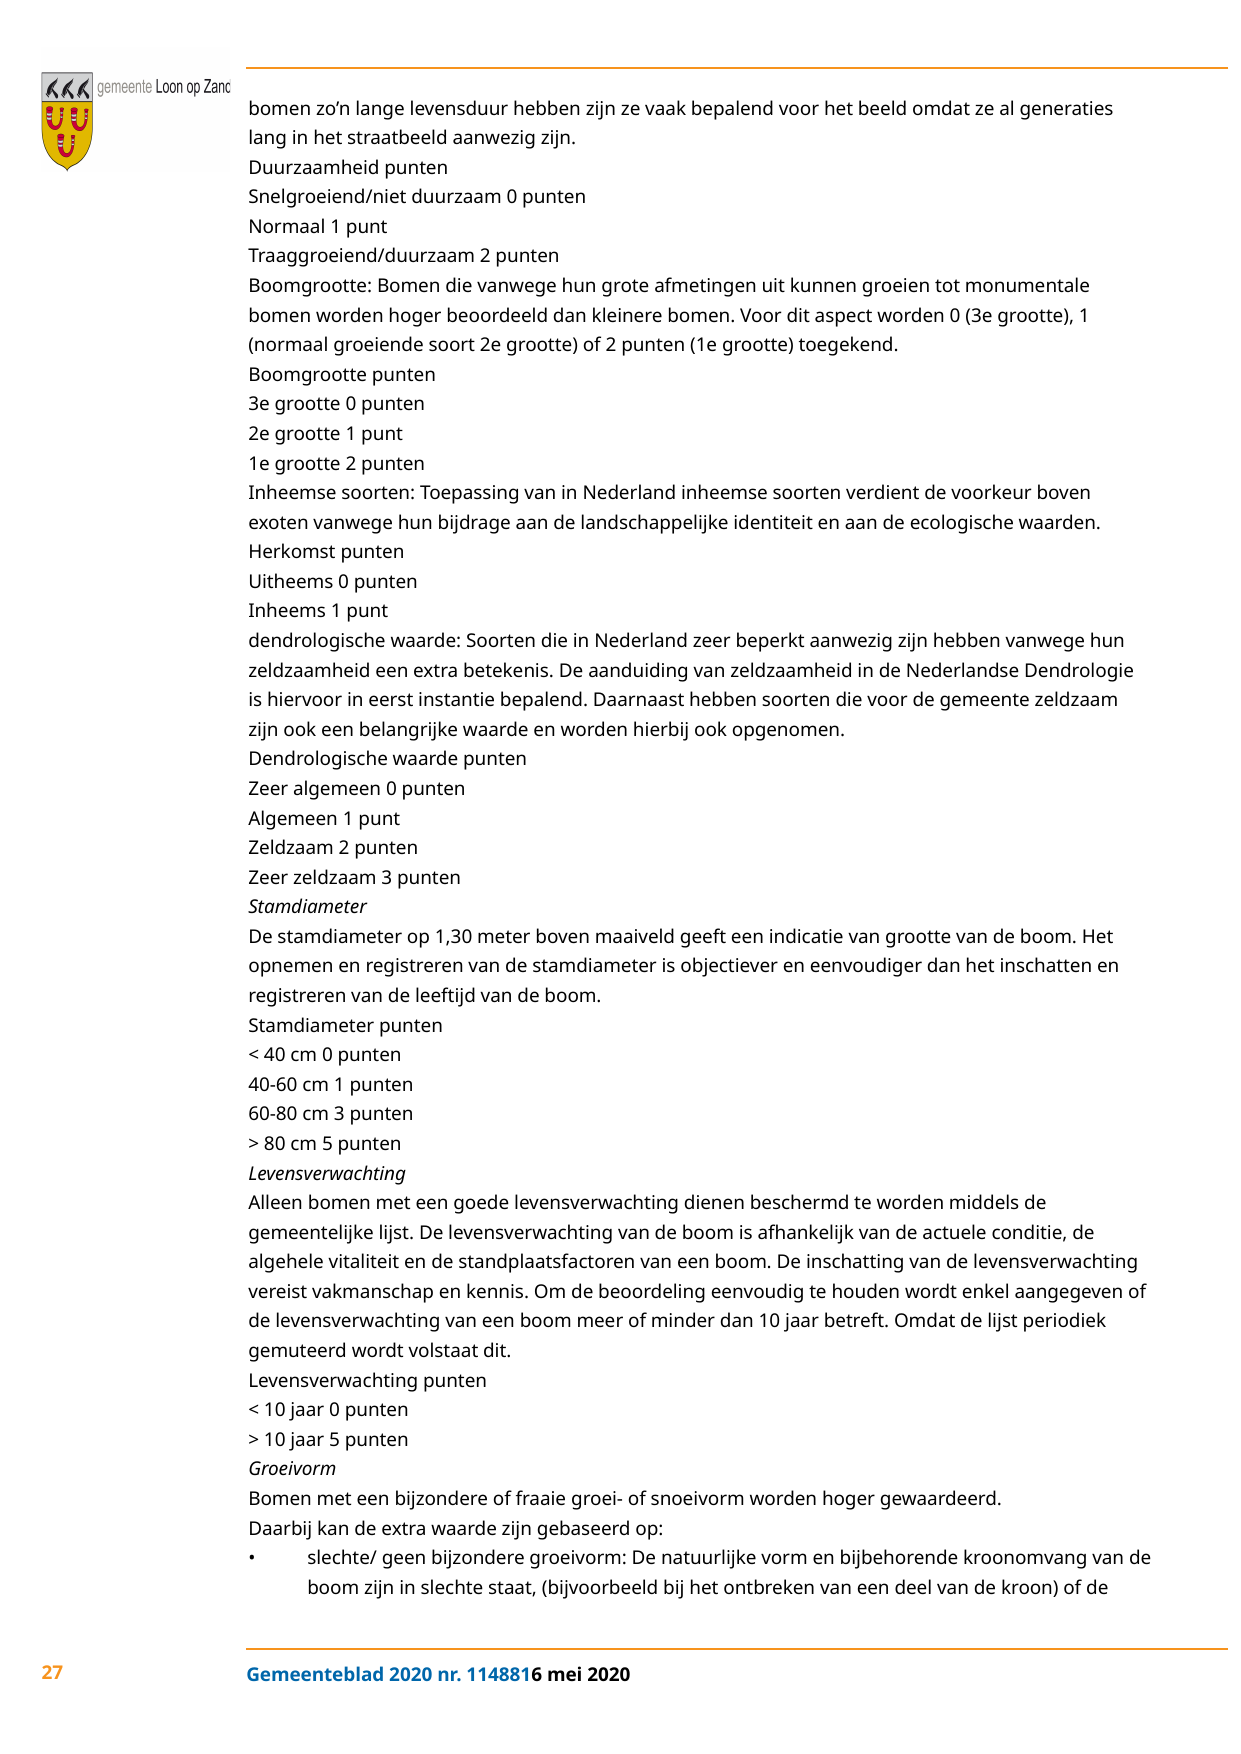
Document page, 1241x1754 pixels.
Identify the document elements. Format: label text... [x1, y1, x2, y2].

text Alleen bomen met een goede levensverwachting dienen beschermd te worden middels de gemeentelijke lijst. De levensverwachting van de boom is afhankelijk van de actuele conditie, de algehele vitaliteit en de standplaatsfactoren van een boom. De inschatting van de levensverwachting vereist vakmanschap en kennis. Om de beoordeling eenvoudig te houden wordt enkel aangegeven of de levensverwachting van een boom meer of minder dan 10 jaar betreft. Omdat de lijst periodiek gemuteerd wordt volstaat dit. [248, 1189, 1152, 1363]
text < 10 jaar 0 punten [248, 1396, 1152, 1422]
text dendrologische waarde: Soorten die in Nederland zeer beperkt aanwezig zijn hebben vanwege hun zeldzaamheid een extra betekenis. De aanduiding van zeldzaamheid in de Nederlandse Dendrologie is hiervoor in eerst instantie bepalend. Daarnaast hebben soorten die voor de gemeente zeldzaam zijn ook een belangrijke waarde en worden hierbij ook opgenomen. [248, 627, 1152, 742]
text Inheems 1 punt [248, 598, 1152, 623]
text De stamdiameter op 1,30 meter boven maaiveld geeft een indicatie van grootte van de boom. Het opnemen en registreren van de stamdiameter is objectiever en eenvoudiger dan het inschatten en registreren van de leeftijd van de boom. [248, 923, 1152, 1008]
text Bomen met een bijzondere of fraaie groei- of snoeivorm worden hoger gewaardeerd. [248, 1485, 1152, 1511]
text < 40 cm 0 punten [248, 1041, 1152, 1067]
text Normaal 1 punt [248, 213, 1152, 239]
text Inheemse soorten: Toepassing van in Nederland inheemse soorten verdient de voorkeur boven exoten vanwege hun bijdrage aan de landschappelijke identiteit en aan de ecologische waarden. [248, 479, 1152, 535]
text Boomgrootte: Bomen die vanwege hun grote afmetingen uit kunnen groeien tot monumentale bomen worden hoger beoordeeld dan kleinere bomen. Voor dit aspect worden 0 (3e grootte), 1 (normaal groeiende soort 2e grootte) of 2 punten (1e grootte) toegekend. [248, 272, 1152, 357]
text Duurzaamheid punten [248, 154, 1152, 180]
text Stamdiameter punten [248, 1012, 1152, 1038]
text Algemeen 1 punt [248, 805, 1152, 831]
text 1e grootte 2 punten [248, 450, 1152, 476]
text 3e grootte 0 punten [248, 391, 1152, 416]
text Snelgroeiend/niet duurzaam 0 punten [248, 183, 1152, 209]
list slechte/ geen bijzondere groeivorm: De natuurlijke vorm en bijbehorende kroonomvang van de boom zijn in slechte staat, (bijvoorbeeld bij het ontbreken van een deel van de kroon) of de [248, 1544, 1152, 1600]
text Boomgrootte punten [248, 361, 1152, 387]
text Zeer zeldzaam 3 punten [248, 864, 1152, 890]
text Levensverwachting [248, 1160, 1152, 1186]
text 60-80 cm 3 punten [248, 1101, 1152, 1126]
text Zeldzaam 2 punten [248, 834, 1152, 860]
text 2e grootte 1 punt [248, 420, 1152, 446]
text Zeer algemeen 0 punten [248, 775, 1152, 801]
text Traaggroeiend/duurzaam 2 punten [248, 243, 1152, 268]
text 40-60 cm 1 punten [248, 1071, 1152, 1097]
text Groeivorm [248, 1456, 1152, 1481]
text > 80 cm 5 punten [248, 1130, 1152, 1156]
text bomen zo’n lange levensduur hebben zijn ze vaak bepalend voor het beeld omdat ze al generaties lang in het straatbeeld aanwezig zijn. [248, 95, 1152, 150]
picture [41, 47, 231, 172]
text Daarbij kan de extra waarde zijn gebaseerd op: [248, 1515, 1152, 1541]
text Dendrologische waarde punten [248, 746, 1152, 771]
text > 10 jaar 5 punten [248, 1426, 1152, 1452]
text Uitheems 0 punten [248, 568, 1152, 594]
text Levensverwachting punten [248, 1367, 1152, 1393]
text Herkomst punten [248, 538, 1152, 564]
text Stamdiameter [248, 893, 1152, 919]
